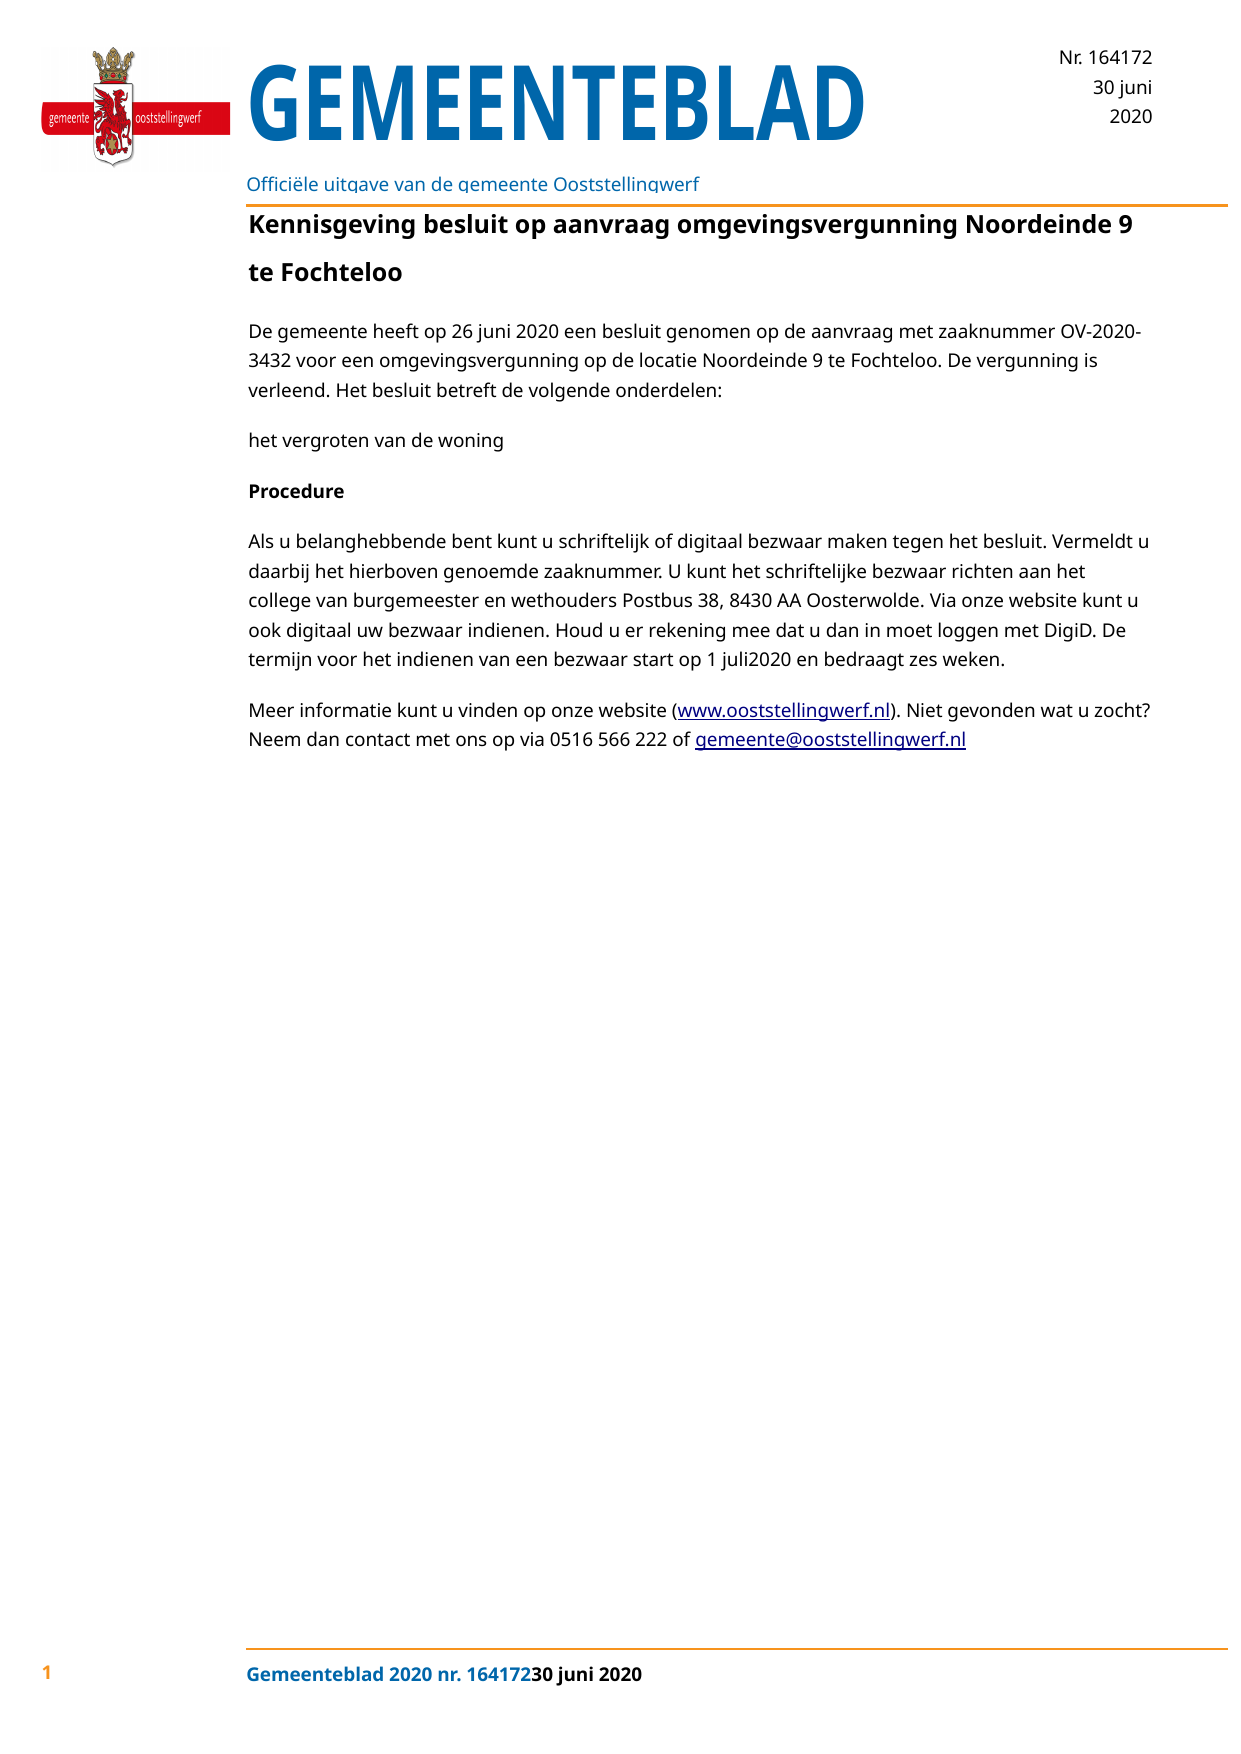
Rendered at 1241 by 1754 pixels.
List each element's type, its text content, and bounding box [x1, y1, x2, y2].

text Als u belanghebbende bent kunt u schriftelijk of digitaal bezwaar maken tegen het besluit. Vermeldt u daarbij het hierboven genoemde zaaknummer. U kunt het schriftelijke bezwaar richten aan het college van burgemeester en wethouders Postbus 38, 8430 AA Oosterwolde. Via onze website kunt u ook digitaal uw bezwaar indienen. Houd u er rekening mee dat u dan in moet loggen met DigiD. De termijn voor het indienen van een bezwaar start op 1 juli2020 en bedraagt zes weken. [248, 528, 1152, 672]
picture [41, 47, 231, 172]
text Meer informatie kunt u vinden op onze website (www.ooststellingwerf.nl). Niet gevonden wat u zocht? Neem dan contact met ons op via 0516 566 222 of gemeente@ooststellingwerf.nl [248, 697, 1152, 752]
text Procedure [248, 478, 1152, 504]
text Kennisgeving besluit op aanvraag omgevingsvergunning Noordeinde 9 te Fochteloo [248, 207, 1152, 288]
text het vergroten van de woning [248, 427, 1152, 453]
text De gemeente heeft op 26 juni 2020 een besluit genomen op de aanvraag met zaaknummer OV-2020-3432 voor een omgevingsvergunning op de locatie Noordeinde 9 te Fochteloo. De vergunning is verleend. Het besluit betreft de volgende onderdelen: [248, 318, 1152, 403]
